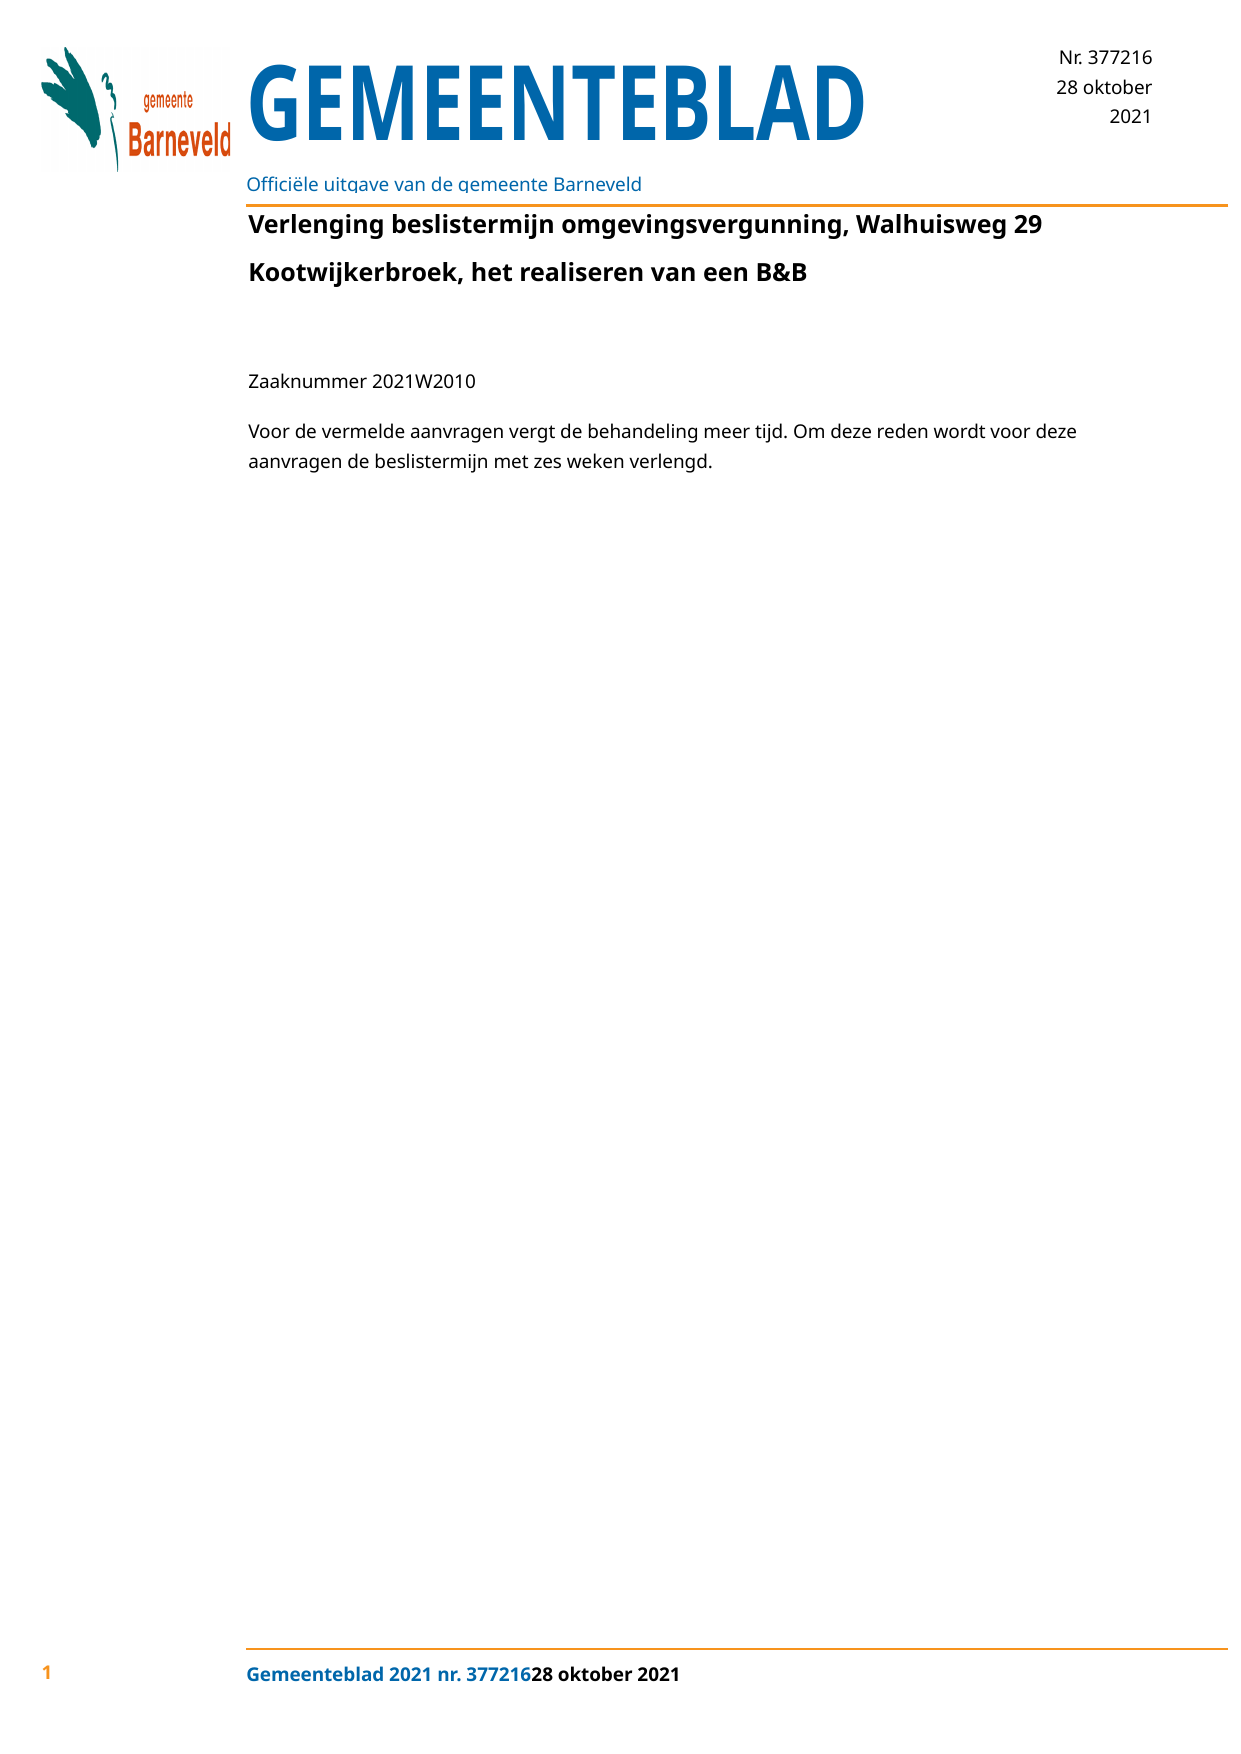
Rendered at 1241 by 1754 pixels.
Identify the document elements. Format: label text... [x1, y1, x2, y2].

picture [41, 47, 231, 172]
text Verlenging beslistermijn omgevingsvergunning, Walhuisweg 29 Kootwijkerbroek, het realiseren van een B&B [248, 207, 1152, 288]
text Voor de vermelde aanvragen vergt de behandeling meer tijd. Om deze reden wordt voor deze aanvragen de beslistermijn met zes weken verlengd. [248, 419, 1152, 474]
text Zaaknummer 2021W2010 [248, 368, 1152, 394]
